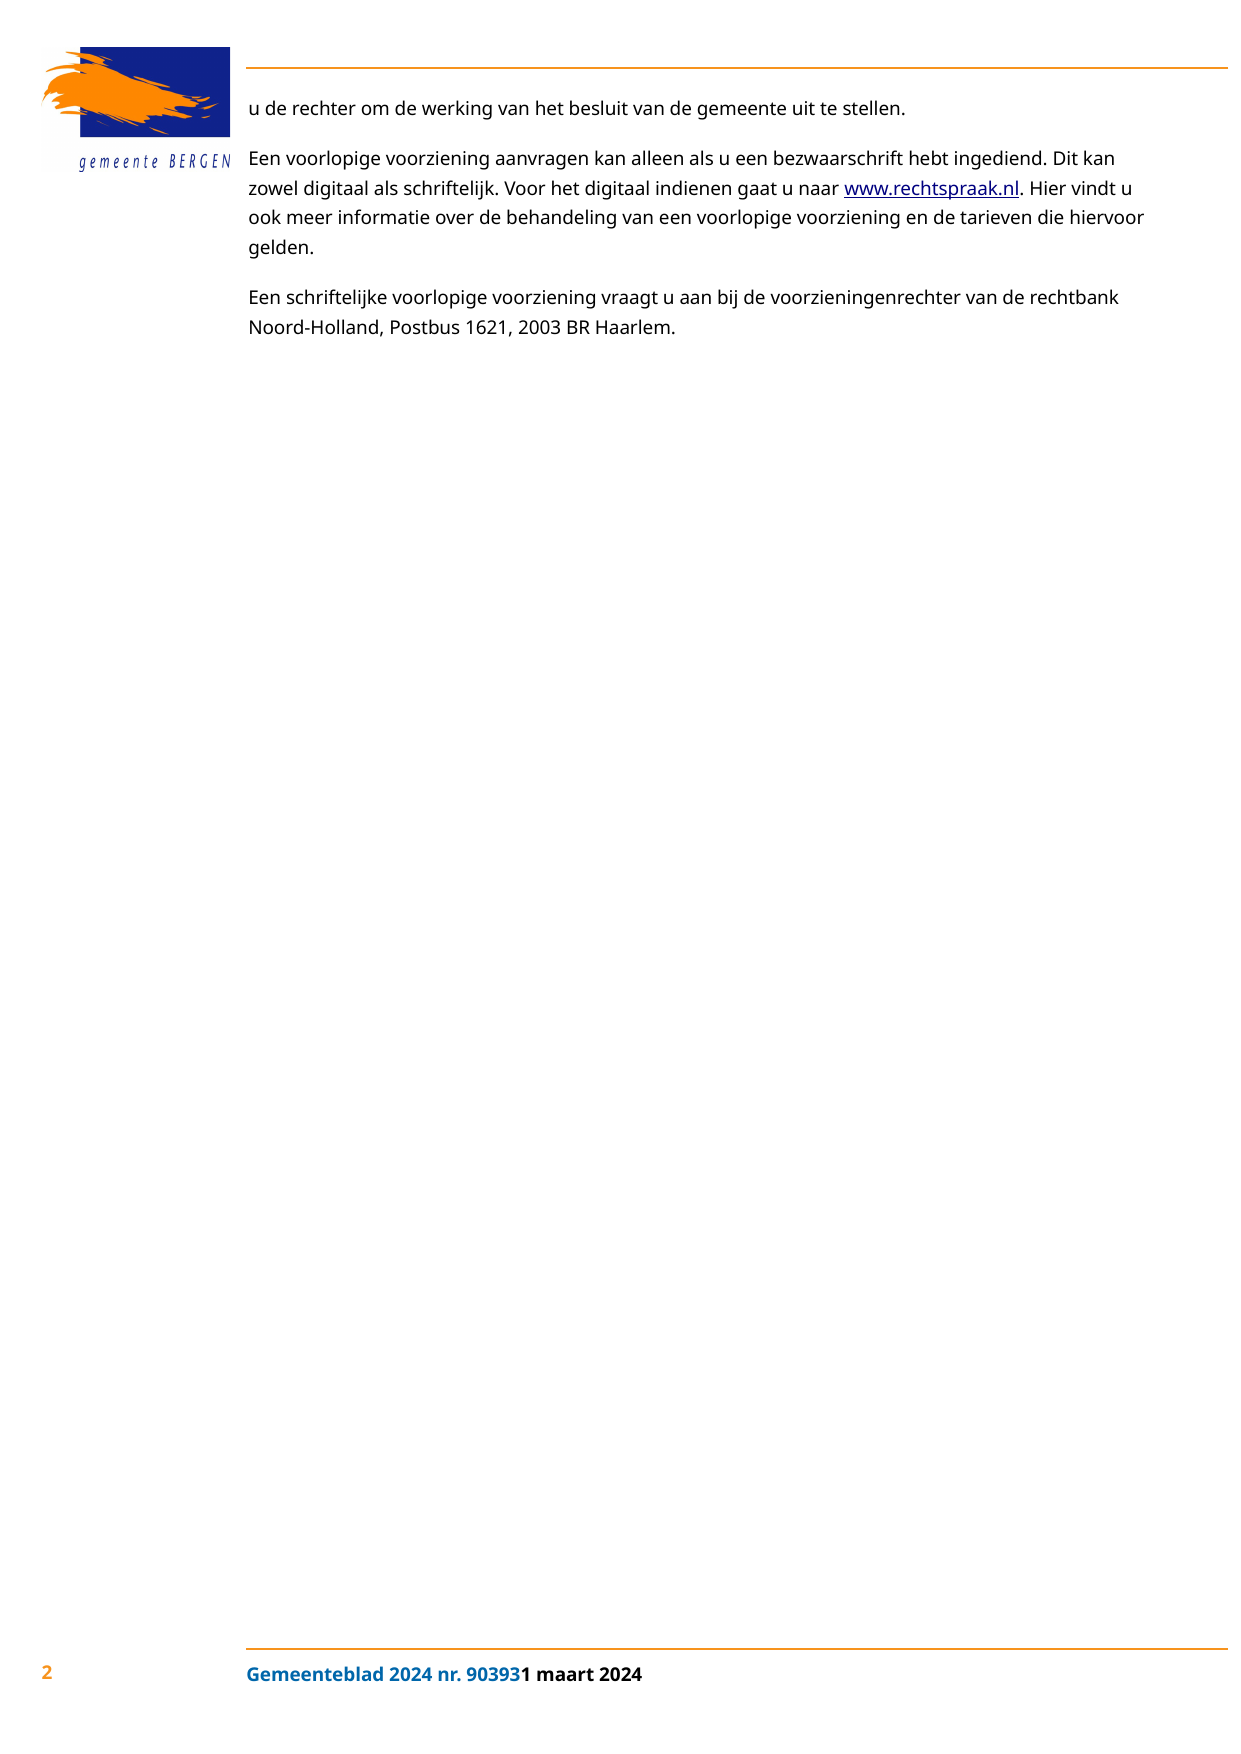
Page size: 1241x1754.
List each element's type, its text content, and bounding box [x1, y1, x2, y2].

text Een schriftelijke voorlopige voorziening vraagt u aan bij de voorzieningenrechter van de rechtbank Noord-Holland, Postbus 1621, 2003 BR Haarlem. [248, 284, 1152, 340]
text Een voorlopige voorziening aanvragen kan alleen als u een bezwaarschrift hebt ingediend. Dit kan zowel digitaal als schriftelijk. Voor het digitaal indienen gaat u naar www.rechtspraak.nl. Hier vindt u ook meer informatie over de behandeling van een voorlopige voorziening en de tarieven die hiervoor gelden. [248, 145, 1152, 260]
picture [41, 47, 231, 172]
text u de rechter om de werking van het besluit van de gemeente uit te stellen. [248, 95, 1152, 121]
